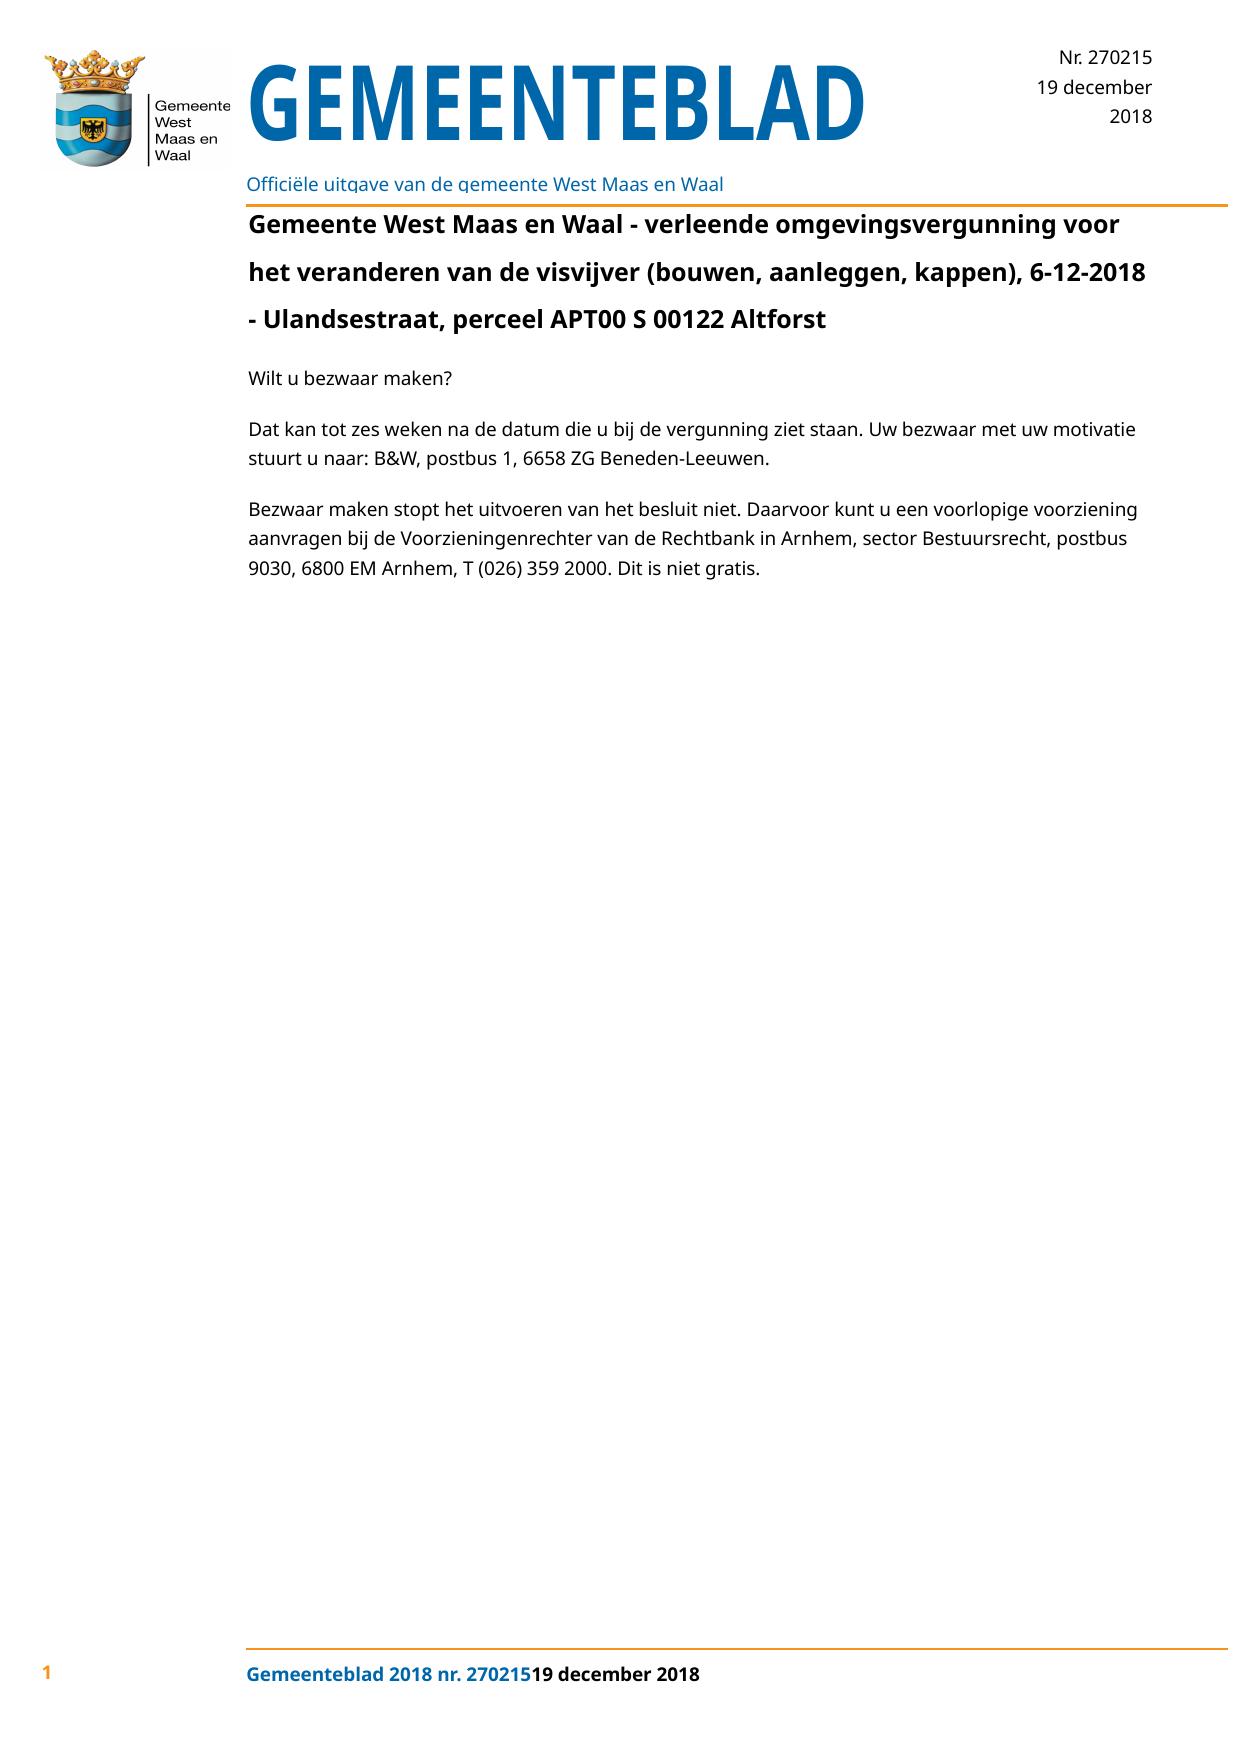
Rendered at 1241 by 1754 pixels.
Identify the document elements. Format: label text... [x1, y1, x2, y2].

text Dat kan tot zes weken na de datum die u bij de vergunning ziet staan. Uw bezwaar met uw motivatie stuurt u naar: B&W, postbus 1, 6658 ZG Beneden-Leeuwen. [248, 416, 1152, 471]
text Gemeente West Maas en Waal - verleende omgevingsvergunning voor het veranderen van de visvijver (bouwen, aanleggen, kappen), 6-12-2018 - Ulandsestraat, perceel APT00 S 00122 Altforst [248, 207, 1152, 336]
text Wilt u bezwaar maken? [248, 366, 1152, 391]
picture [41, 47, 231, 172]
text Bezwaar maken stopt het uitvoeren van het besluit niet. Daarvoor kunt u een voorlopige voorziening aanvragen bij de Voorzieningenrechter van de Rechtbank in Arnhem, sector Bestuursrecht, postbus 9030, 6800 EM Arnhem, T (026) 359 2000. Dit is niet gratis. [248, 496, 1152, 581]
